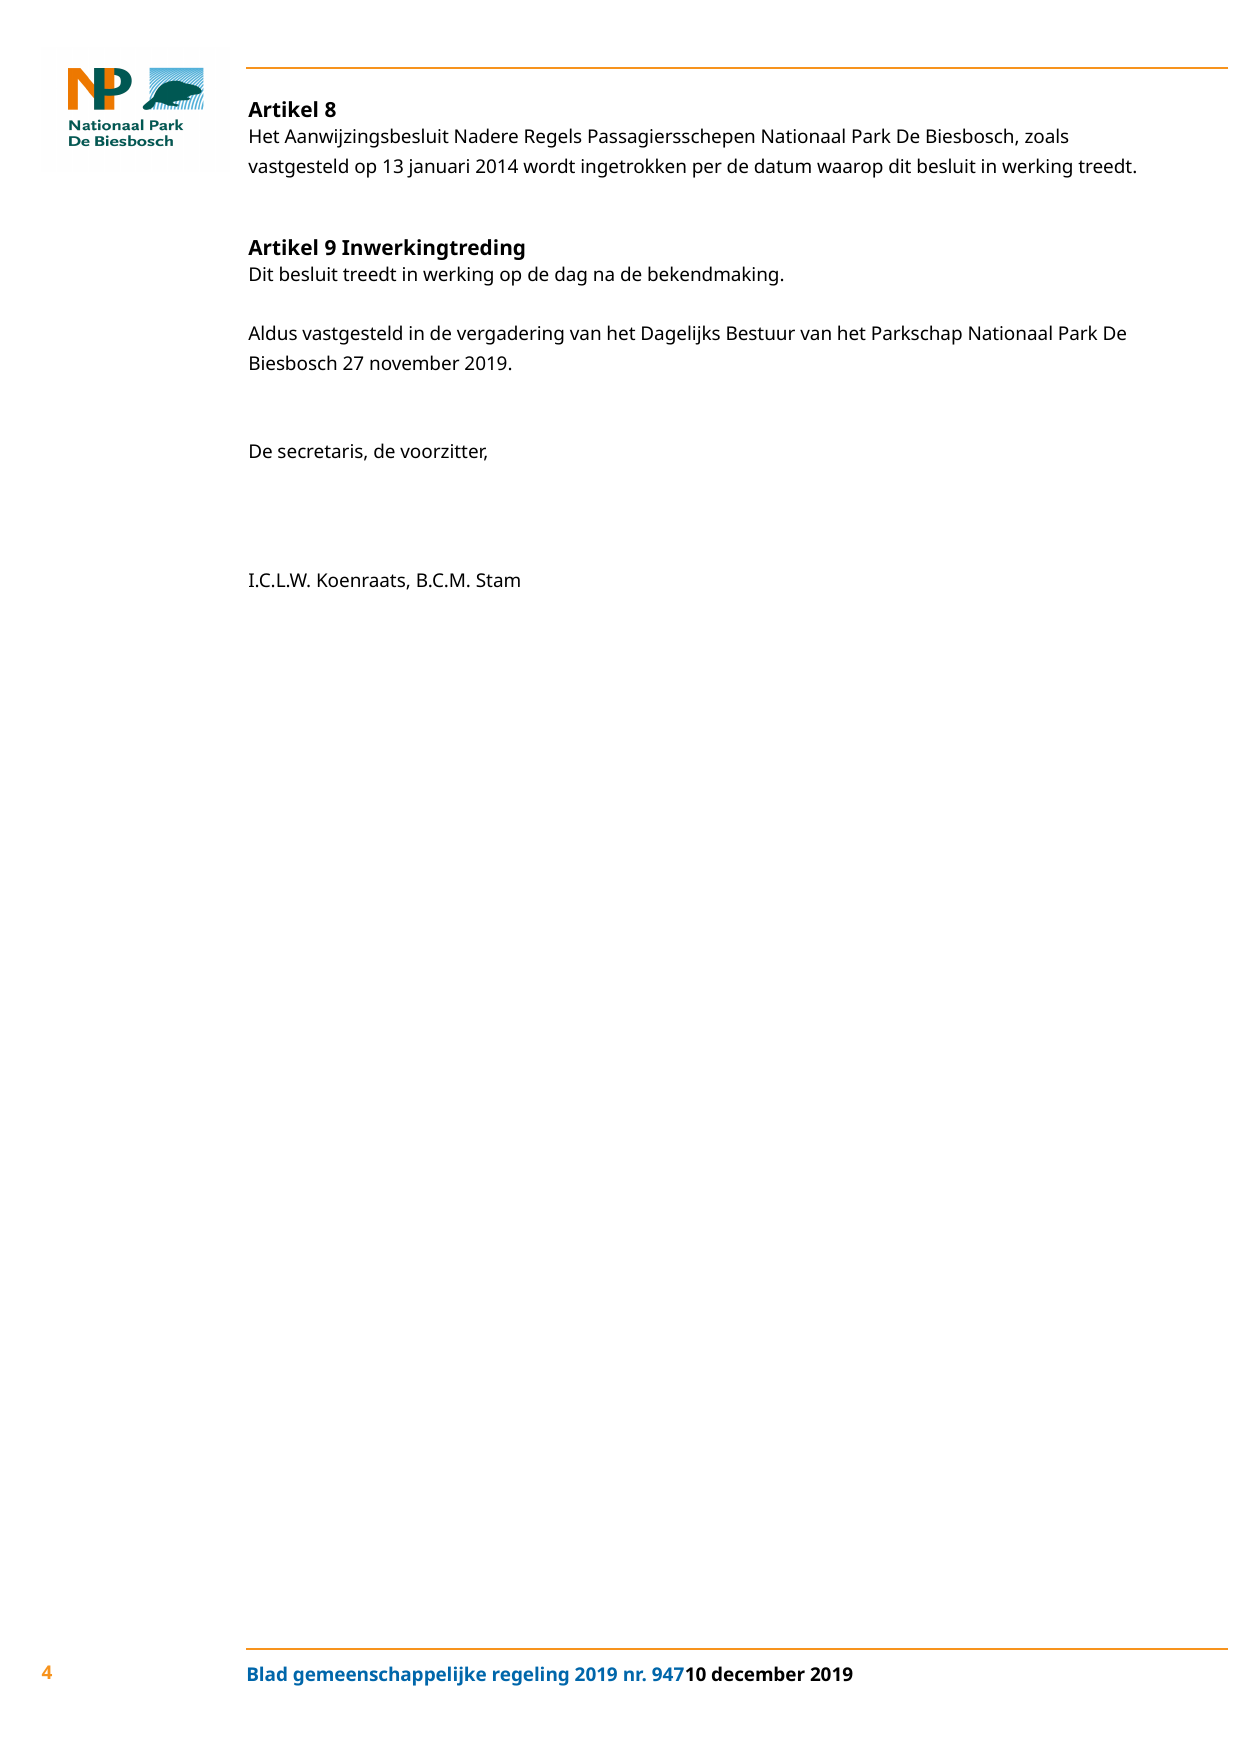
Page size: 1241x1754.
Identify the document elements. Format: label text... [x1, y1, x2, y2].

text I.C.L.W. Koenraats, B.C.M. Stam [248, 567, 1152, 593]
picture [41, 47, 231, 172]
text Dit besluit treedt in werking op de dag na de bekendmaking. [248, 261, 1152, 287]
text Aldus vastgesteld in de vergadering van het Dagelijks Bestuur van het Parkschap Nationaal Park De Biesbosch 27 november 2019. [248, 320, 1152, 376]
text Artikel 8 [248, 95, 1152, 123]
text De secretaris, de voorzitter, [248, 439, 1152, 464]
text Artikel 9 Inwerkingtreding [248, 233, 1152, 261]
text Het Aanwijzingsbesluit Nadere Regels Passagiersschepen Nationaal Park De Biesbosch, zoals vastgesteld op 13 januari 2014 wordt ingetrokken per de datum waarop dit besluit in werking treedt. [248, 123, 1152, 178]
